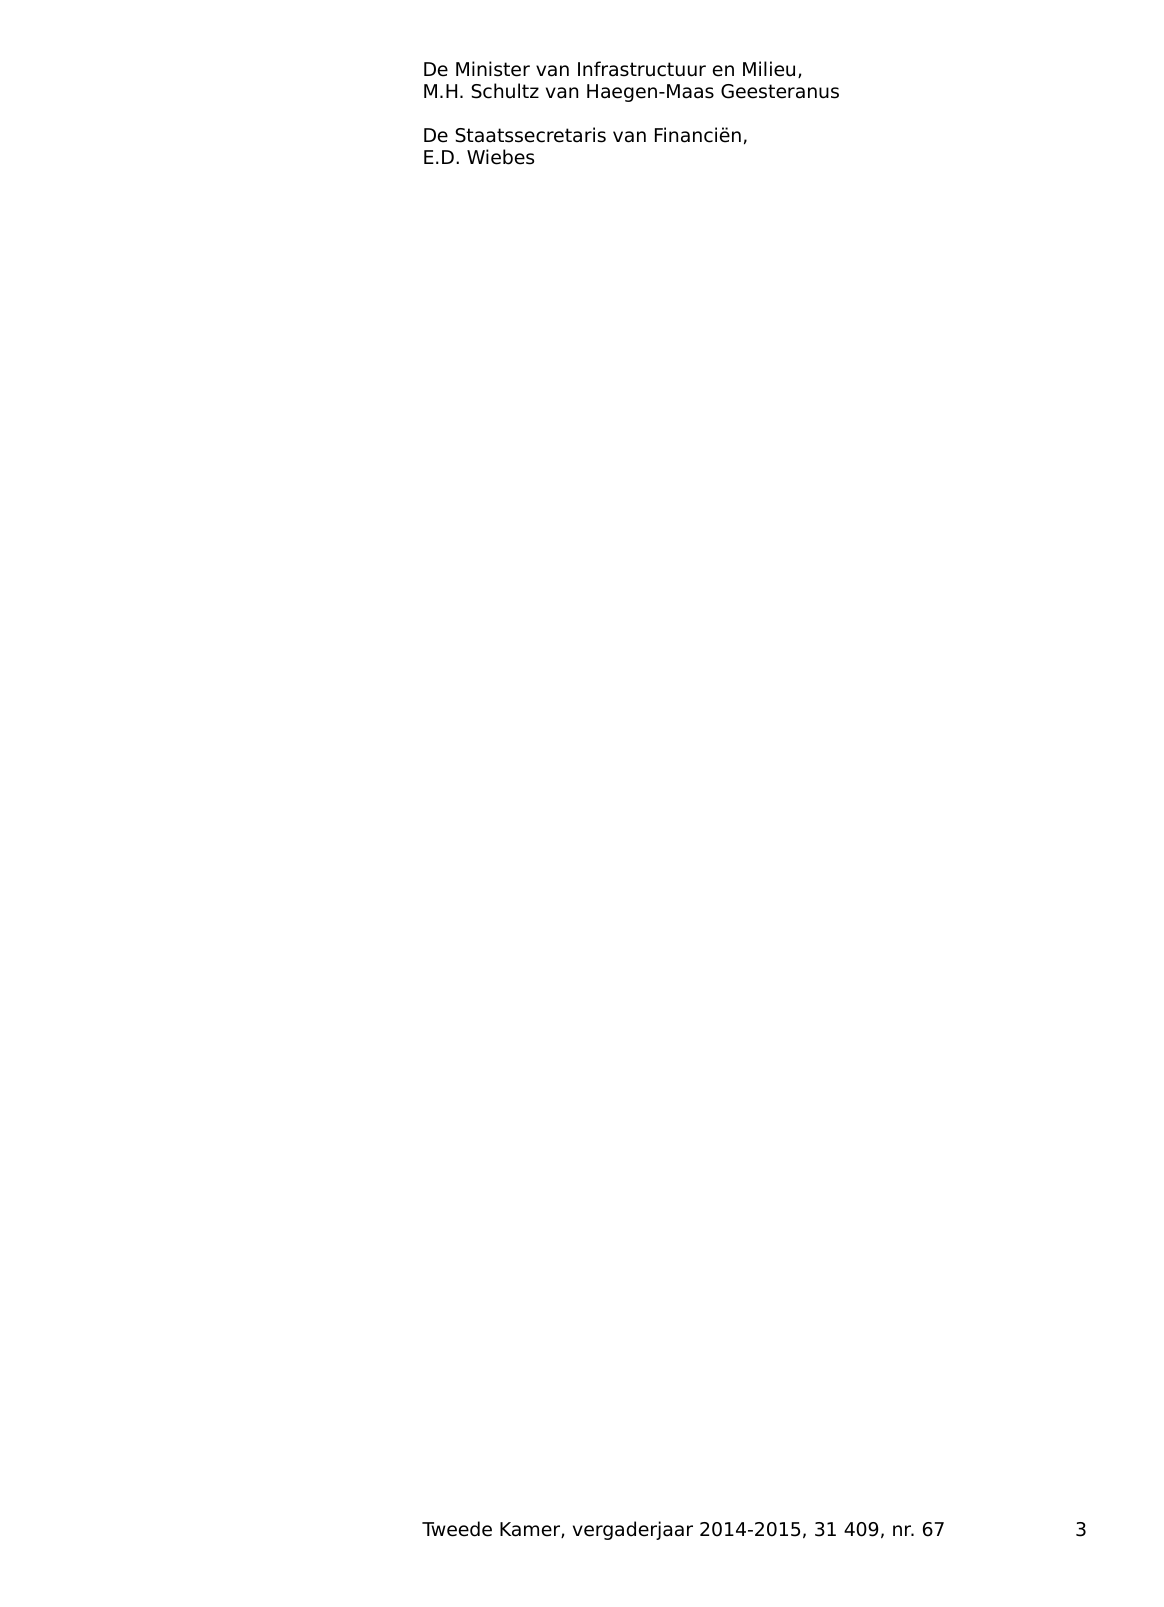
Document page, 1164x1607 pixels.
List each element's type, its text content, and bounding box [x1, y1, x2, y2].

text De Minister van Infrastructuur en Milieu, M.H. Schultz van Haegen-Maas Geesteranus [422, 59, 1087, 103]
text De Staatssecretaris van Financiën, E.D. Wiebes [422, 125, 1087, 169]
